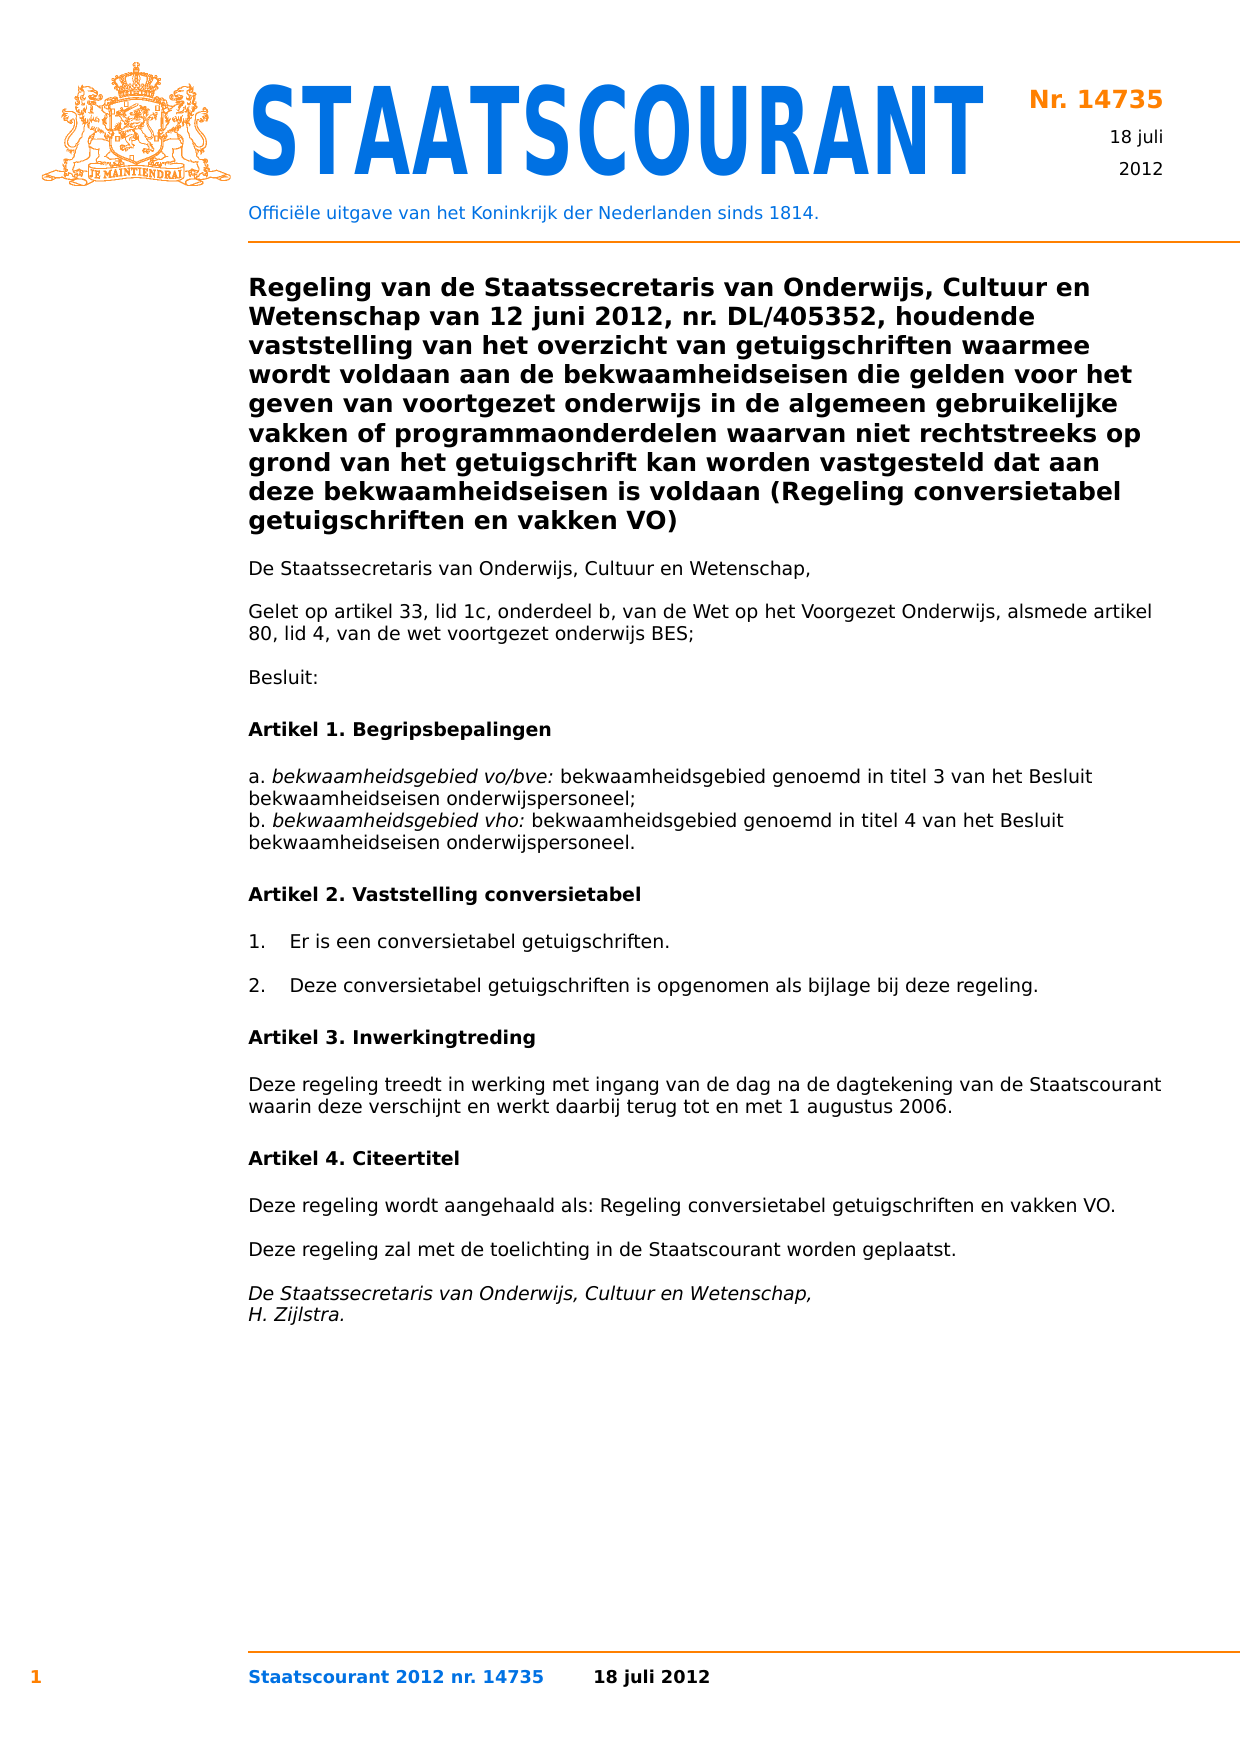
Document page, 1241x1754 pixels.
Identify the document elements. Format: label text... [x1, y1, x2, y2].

subtitle Artikel 3. Inwerkingtreding [248, 1027, 1163, 1049]
table_header [25, 62, 248, 241]
table_header Nr. 14735 [998, 62, 1240, 121]
text b. bekwaamheidsgebied vho: bekwaamheidsgebied genoemd in titel 4 van het Besluit bekwaamheidseisen onderwijspersoneel. [248, 810, 1163, 854]
text Deze regeling zal met de toelichting in de Staatscourant worden geplaatst. [248, 1238, 1163, 1261]
table_header STAATSCOURANT [248, 62, 998, 203]
text De Staatssecretaris van Onderwijs, Cultuur en Wetenschap, H. Zijlstra. [248, 1282, 1163, 1326]
table_cell 2012 [998, 153, 1240, 203]
text 2. Deze conversietabel getuigschriften is opgenomen als bijlage bij deze regeling. [248, 975, 1163, 997]
text 1. Er is een conversietabel getuigschriften. [248, 931, 1163, 953]
subtitle Artikel 1. Begripsbepalingen [248, 719, 1163, 741]
text Gelet op artikel 33, lid 1c, onderdeel b, van de Wet op het Voorgezet Onderwijs, alsmede artikel 80, lid 4, van de wet voortgezet onderwijs BES; [248, 601, 1163, 645]
table_cell Officiële uitgave van het Koninkrijk der Nederlanden sinds 1814. [248, 203, 1240, 241]
text Besluit: [248, 667, 1163, 689]
subtitle Artikel 2. Vaststelling conversietabel [248, 884, 1163, 906]
text Deze regeling treedt in werking met ingang van de dag na de dagtekening van de Staatscourant waarin deze verschijnt en werkt daarbij terug tot en met 1 augustus 2006. [248, 1074, 1163, 1118]
subtitle Regeling van de Staatssecretaris van Onderwijs, Cultuur en Wetenschap van 12 juni 2012, nr. DL/405352, houdende vaststelling van het overzicht van getuigschriften waarmee wordt voldaan aan de bekwaamheidseisen die gelden voor het geven van voortgezet onderwijs in de algemeen gebruikelijke vakken of programmaonderdelen waarvan niet rechtstreeks op grond van het getuigschrift kan worden vastgesteld dat aan deze bekwaamheidseisen is voldaan (Regeling conversietabel getuigschriften en vakken VO) [248, 273, 1163, 536]
text De Staatssecretaris van Onderwijs, Cultuur en Wetenschap, [248, 557, 1163, 579]
subtitle Artikel 4. Citeertitel [248, 1148, 1163, 1170]
table_cell 18 juli [998, 121, 1240, 153]
text Deze regeling wordt aangehaald als: Regeling conversietabel getuigschriften en vakken VO. [248, 1195, 1163, 1217]
text a. bekwaamheidsgebied vo/bve: bekwaamheidsgebied genoemd in titel 3 van het Besluit bekwaamheidseisen onderwijspersoneel; [248, 766, 1163, 810]
picture [41, 62, 231, 186]
